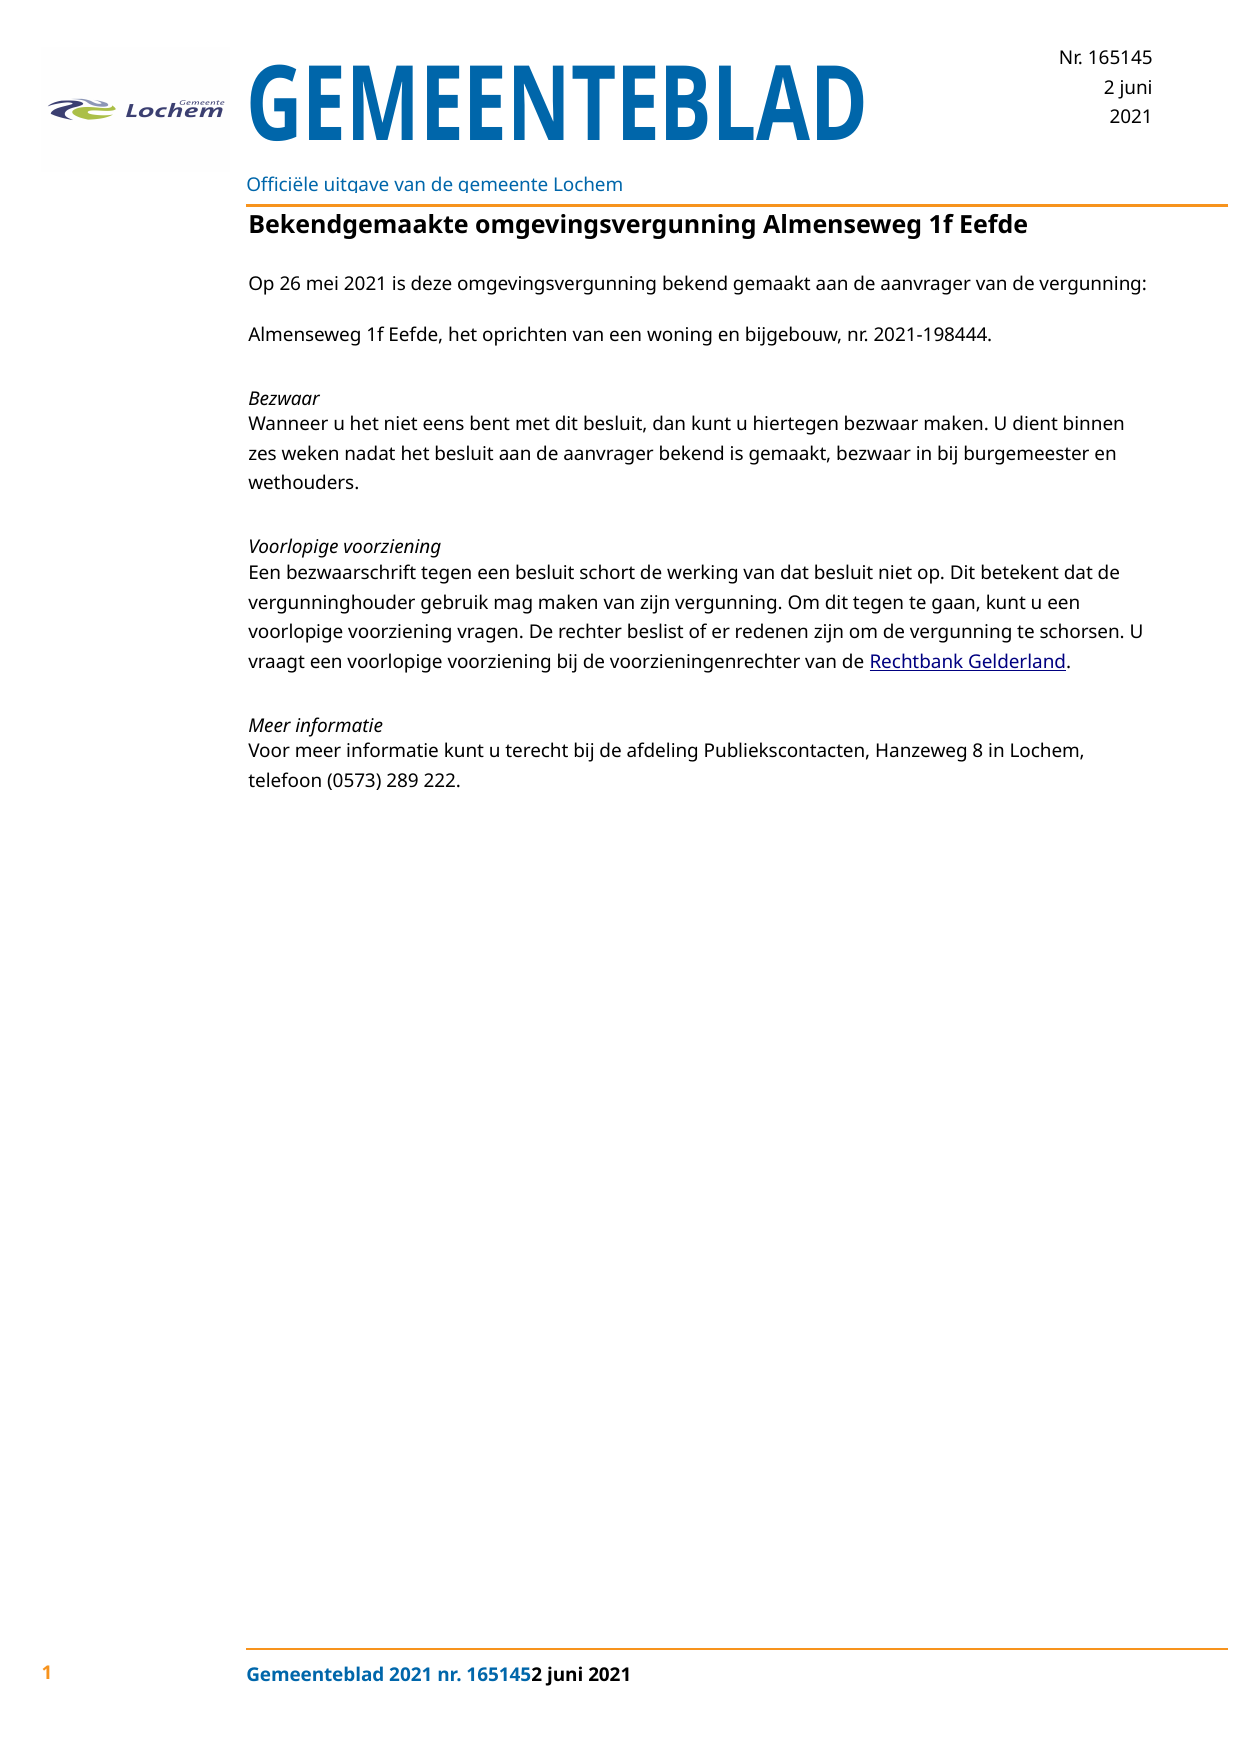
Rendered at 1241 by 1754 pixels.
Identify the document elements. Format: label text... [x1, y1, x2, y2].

text Almenseweg 1f Eefde, het oprichten van een woning en bijgebouw, nr. 2021-198444. [248, 321, 1152, 346]
text Wanneer u het niet eens bent met dit besluit, dan kunt u hiertegen bezwaar maken. U dient binnen zes weken nadat het besluit aan de aanvrager bekend is gemaakt, bezwaar in bij burgemeester en wethouders. [248, 410, 1152, 495]
picture [41, 47, 231, 172]
text Bekendgemaakte omgevingsvergunning Almenseweg 1f Eefde [248, 207, 1152, 241]
text Een bezwaarschrift tegen een besluit schort de werking van dat besluit niet op. Dit betekent dat de vergunninghouder gebruik mag maken van zijn vergunning. Om dit tegen te gaan, kunt u een voorlopige voorziening vragen. De rechter beslist of er redenen zijn om de vergunning te schorsen. U vraagt een voorlopige voorziening bij de voorzieningenrechter van de Rechtbank Gelderland. [248, 559, 1152, 674]
text Meer informatie [248, 712, 1152, 738]
text Bezwaar [248, 385, 1152, 410]
text Voor meer informatie kunt u terecht bij de afdeling Publiekscontacten, Hanzeweg 8 in Lochem, telefoon (0573) 289 222. [248, 738, 1152, 793]
text Op 26 mei 2021 is deze omgevingsvergunning bekend gemaakt aan de aanvrager van de vergunning: [248, 270, 1152, 296]
text Voorlopige voorziening [248, 533, 1152, 559]
